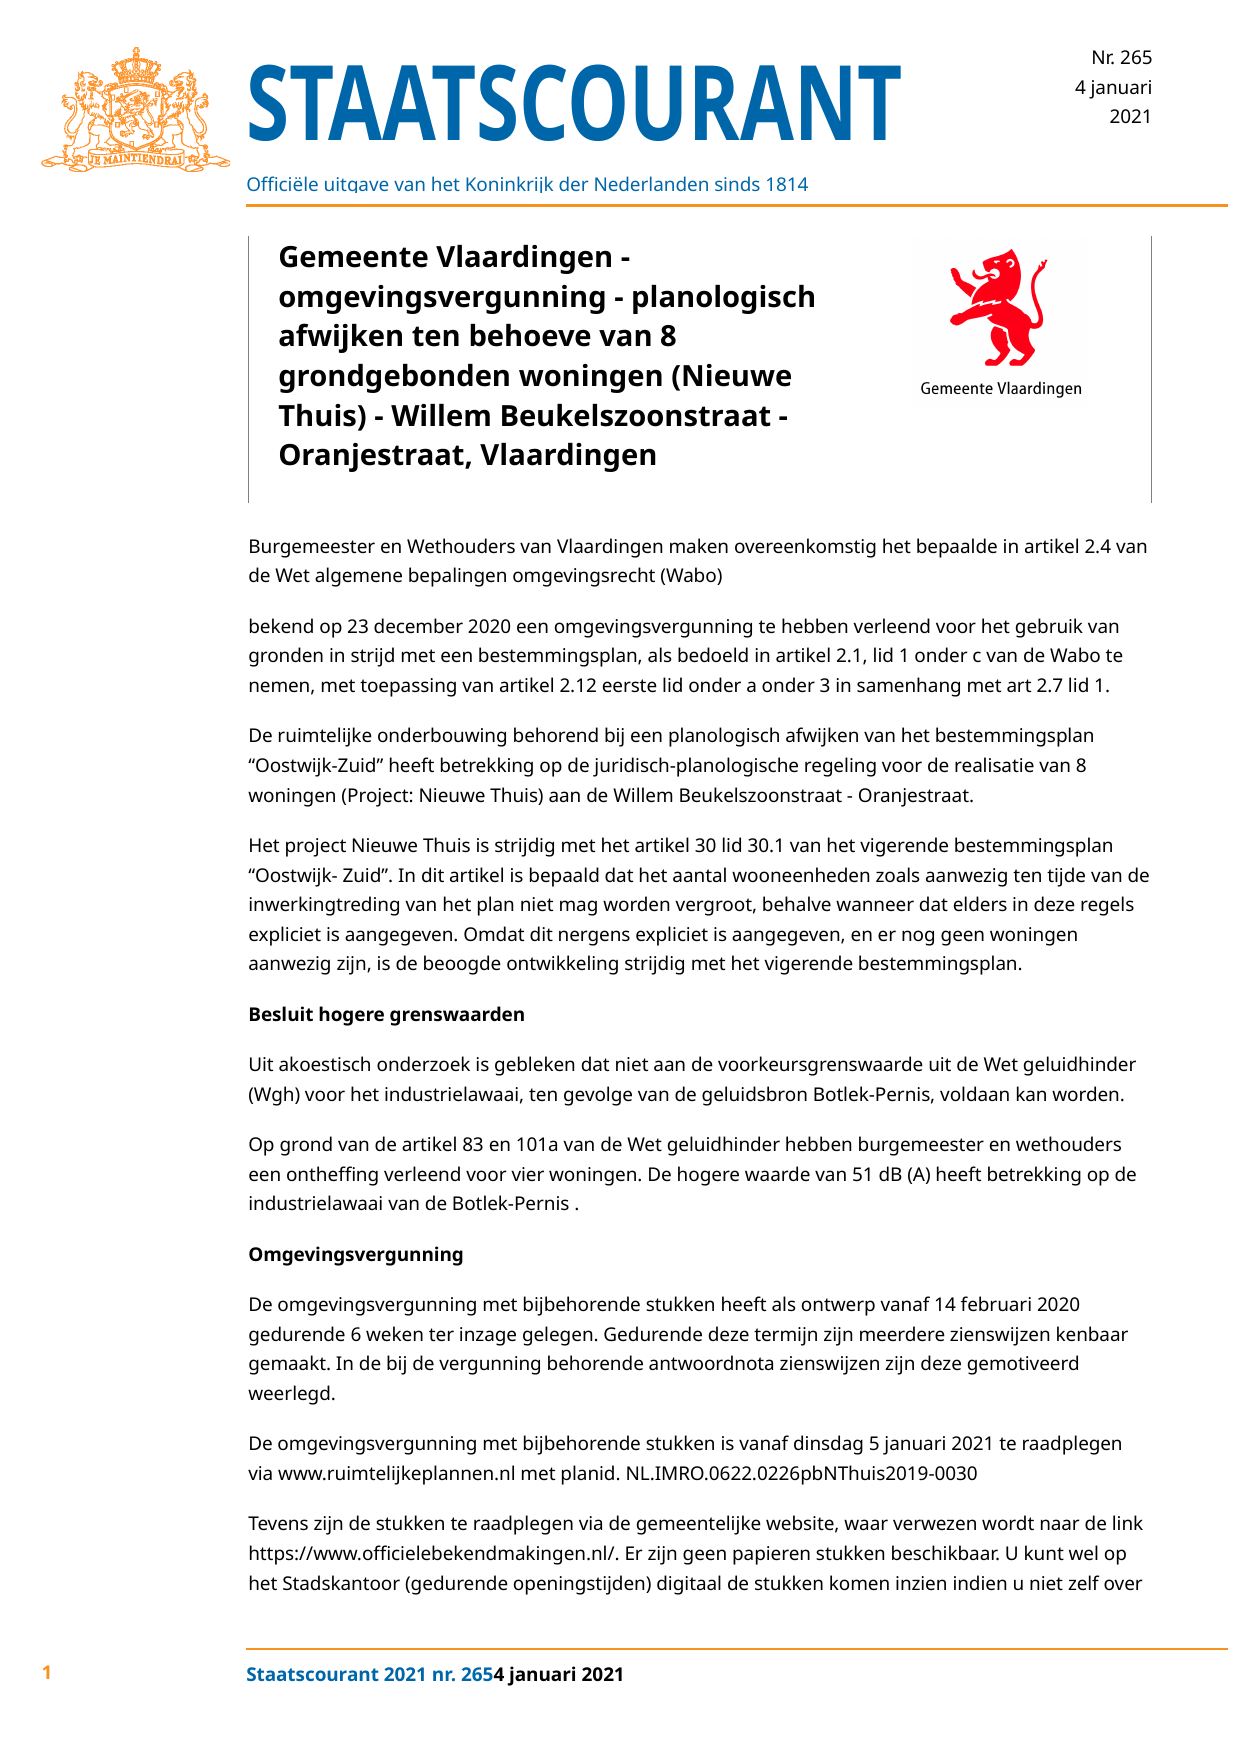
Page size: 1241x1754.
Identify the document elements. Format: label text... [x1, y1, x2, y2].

text De omgevingsvergunning met bijbehorende stukken is vanaf dinsdag 5 januari 2021 te raadplegen via www.ruimtelijkeplannen.nl met planid. NL.IMRO.0622.0226pbNThuis2019-0030 [248, 1431, 1152, 1486]
text bekend op 23 december 2020 een omgevingsvergunning te hebben verleend voor het gebruik van gronden in strijd met een bestemmingsplan, als bedoeld in artikel 2.1, lid 1 onder c van de Wabo te nemen, met toepassing van artikel 2.12 eerste lid onder a onder 3 in samenhang met art 2.7 lid 1. [248, 613, 1152, 698]
text Omgevingsvergunning [248, 1241, 1152, 1267]
text Het project Nieuwe Thuis is strijdig met het artikel 30 lid 30.1 van het vigerende bestemmingsplan “Oostwijk- Zuid”. In dit artikel is bepaald dat het aantal wooneenheden zoals aanwezig ten tijde van de inwerkingtreding van het plan niet mag worden vergroot, behalve wanneer dat elders in deze regels expliciet is aangegeven. Omdat dit nergens expliciet is aangegeven, en er nog geen woningen aanwezig zijn, is de beoogde ontwikkeling strijdig met het vigerende bestemmingsplan. [248, 832, 1152, 976]
table_header [1090, 236, 1151, 413]
text Tevens zijn de stukken te raadplegen via de gemeentelijke website, waar verwezen wordt naar de link https://www.officielebekendmakingen.nl/. Er zijn geen papieren stukken beschikbaar. U kunt wel op het Stadskantoor (gedurende openingstijden) digitaal de stukken komen inzien indien u niet zelf over [248, 1511, 1152, 1595]
text De omgevingsvergunning met bijbehorende stukken heeft als ontwerp vanaf 14 februari 2020 gedurende 6 weken ter inzage gelegen. Gedurende deze termijn zijn meerdere zienswijzen kenbaar gemaakt. In de bij de vergunning behorende antwoordnota zienswijzen zijn deze gemotiveerd weerlegd. [248, 1291, 1152, 1406]
text Op grond van de artikel 83 en 101a van de Wet geluidhinder hebben burgemeester en wethouders een ontheffing verleend voor vier woningen. De hogere waarde van 51 dB (A) heeft betrekking op de industrielawaai van de Botlek-Pernis . [248, 1131, 1152, 1216]
picture [912, 236, 1090, 414]
text Burgemeester en Wethouders van Vlaardingen maken overeenkomstig het bepaalde in artikel 2.4 van de Wet algemene bepalingen omgevingsrecht (Wabo) [248, 533, 1152, 588]
text De ruimtelijke onderbouwing behorend bij een planologisch afwijken van het bestemmingsplan “Oostwijk-Zuid” heeft betrekking op de juridisch-planologische regeling voor de realisatie van 8 woningen (Project: Nieuwe Thuis) aan de Willem Beukelszoonstraat - Oranjestraat. [248, 723, 1152, 807]
picture [41, 47, 231, 172]
text Uit akoestisch onderzoek is gebleken dat niet aan de voorkeursgrenswaarde uit de Wet geluidhinder (Wgh) voor het industrielawaai, ten gevolge van de geluidsbron Botlek-Pernis, voldaan kan worden. [248, 1051, 1152, 1107]
table_header [850, 414, 1151, 503]
table_header Gemeente Vlaardingen - omgevingsvergunning - planologisch afwijken ten behoeve van 8 grondgebonden woningen (Nieuwe Thuis) - Willem Beukelszoonstraat - Oranjestraat, Vlaardingen [249, 236, 850, 503]
text Besluit hogere grenswaarden [248, 1001, 1152, 1027]
table_header [850, 236, 912, 413]
